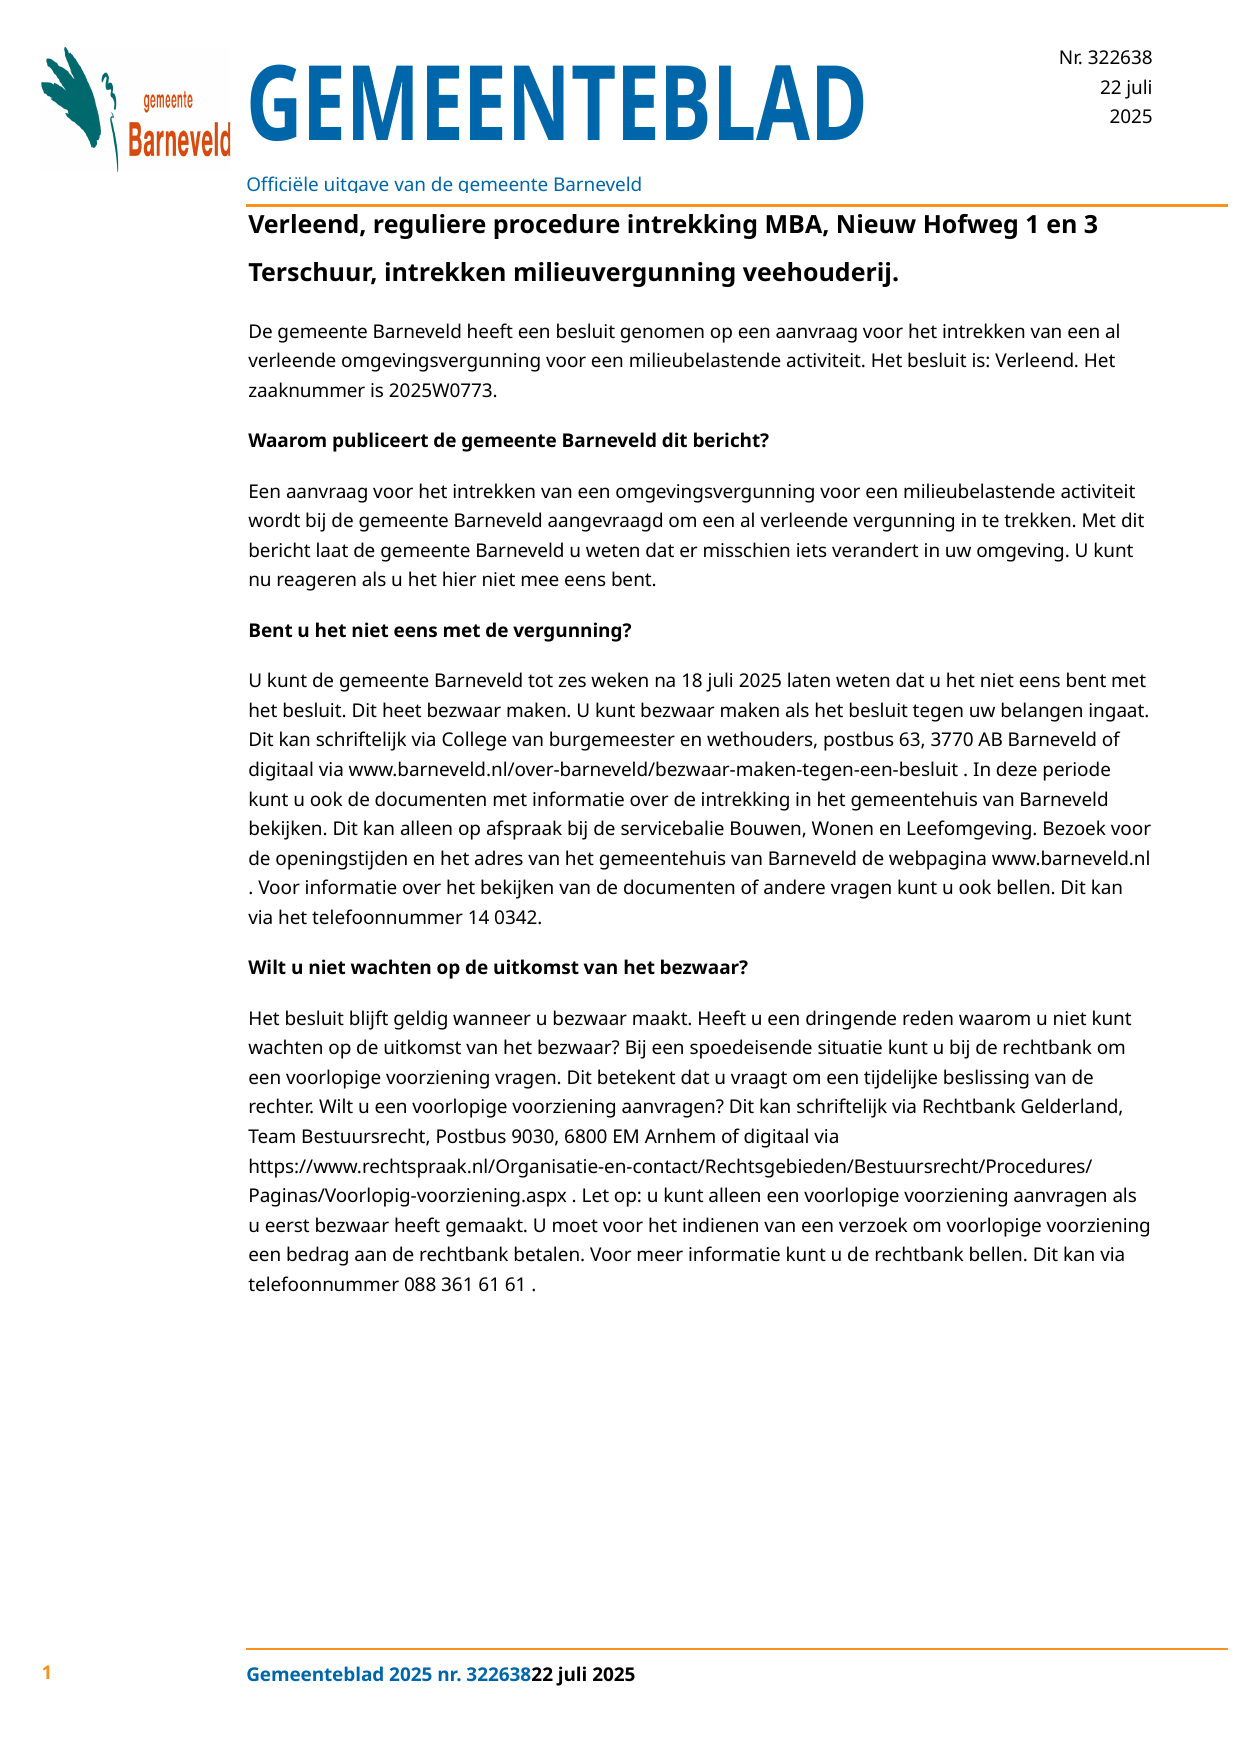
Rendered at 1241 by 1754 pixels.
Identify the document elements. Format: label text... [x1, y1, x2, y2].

text U kunt de gemeente Barneveld tot zes weken na 18 juli 2025 laten weten dat u het niet eens bent met het besluit. Dit heet bezwaar maken. U kunt bezwaar maken als het besluit tegen uw belangen ingaat. Dit kan schriftelijk via College van burgemeester en wethouders, postbus 63, 3770 AB Barneveld of digitaal via www.barneveld.nl/over-barneveld/bezwaar-maken-tegen-een-besluit . In deze periode kunt u ook de documenten met informatie over de intrekking in het gemeentehuis van Barneveld bekijken. Dit kan alleen op afspraak bij de servicebalie Bouwen, Wonen en Leefomgeving. Bezoek voor de openingstijden en het adres van het gemeentehuis van Barneveld de webpagina www.barneveld.nl . Voor informatie over het bekijken van de documenten of andere vragen kunt u ook bellen. Dit kan via het telefoonnummer 14 0342. [248, 667, 1152, 930]
picture [41, 47, 231, 172]
text Verleend, reguliere procedure intrekking MBA, Nieuw Hofweg 1 en 3 Terschuur, intrekken milieuvergunning veehouderij. [248, 207, 1152, 288]
text Waarom publiceert de gemeente Barneveld dit bericht? [248, 427, 1152, 453]
text Bent u het niet eens met de vergunning? [248, 617, 1152, 643]
text Het besluit blijft geldig wanneer u bezwaar maakt. Heeft u een dringende reden waarom u niet kunt wachten op de uitkomst van het bezwaar? Bij een spoedeisende situatie kunt u bij de rechtbank om een voorlopige voorziening vragen. Dit betekent dat u vraagt om een tijdelijke beslissing van de rechter. Wilt u een voorlopige voorziening aanvragen? Dit kan schriftelijk via Rechtbank Gelderland, Team Bestuursrecht, Postbus 9030, 6800 EM Arnhem of digitaal via https://www.rechtspraak.nl/Organisatie-en-contact/Rechtsgebieden/Bestuursrecht/Procedures/Paginas/Voorlopig-voorziening.aspx . Let op: u kunt alleen een voorlopige voorziening aanvragen als u eerst bezwaar heeft gemaakt. U moet voor het indienen van een verzoek om voorlopige voorziening een bedrag aan de rechtbank betalen. Voor meer informatie kunt u de rechtbank bellen. Dit kan via telefoonnummer 088 361 61 61 . [248, 1005, 1152, 1297]
text Wilt u niet wachten op de uitkomst van het bezwaar? [248, 954, 1152, 980]
text Een aanvraag voor het intrekken van een omgevingsvergunning voor een milieubelastende activiteit wordt bij de gemeente Barneveld aangevraagd om een al verleende vergunning in te trekken. Met dit bericht laat de gemeente Barneveld u weten dat er misschien iets verandert in uw omgeving. U kunt nu reageren als u het hier niet mee eens bent. [248, 478, 1152, 592]
text De gemeente Barneveld heeft een besluit genomen op een aanvraag voor het intrekken van een al verleende omgevingsvergunning voor een milieubelastende activiteit. Het besluit is: Verleend. Het zaaknummer is 2025W0773. [248, 318, 1152, 403]
